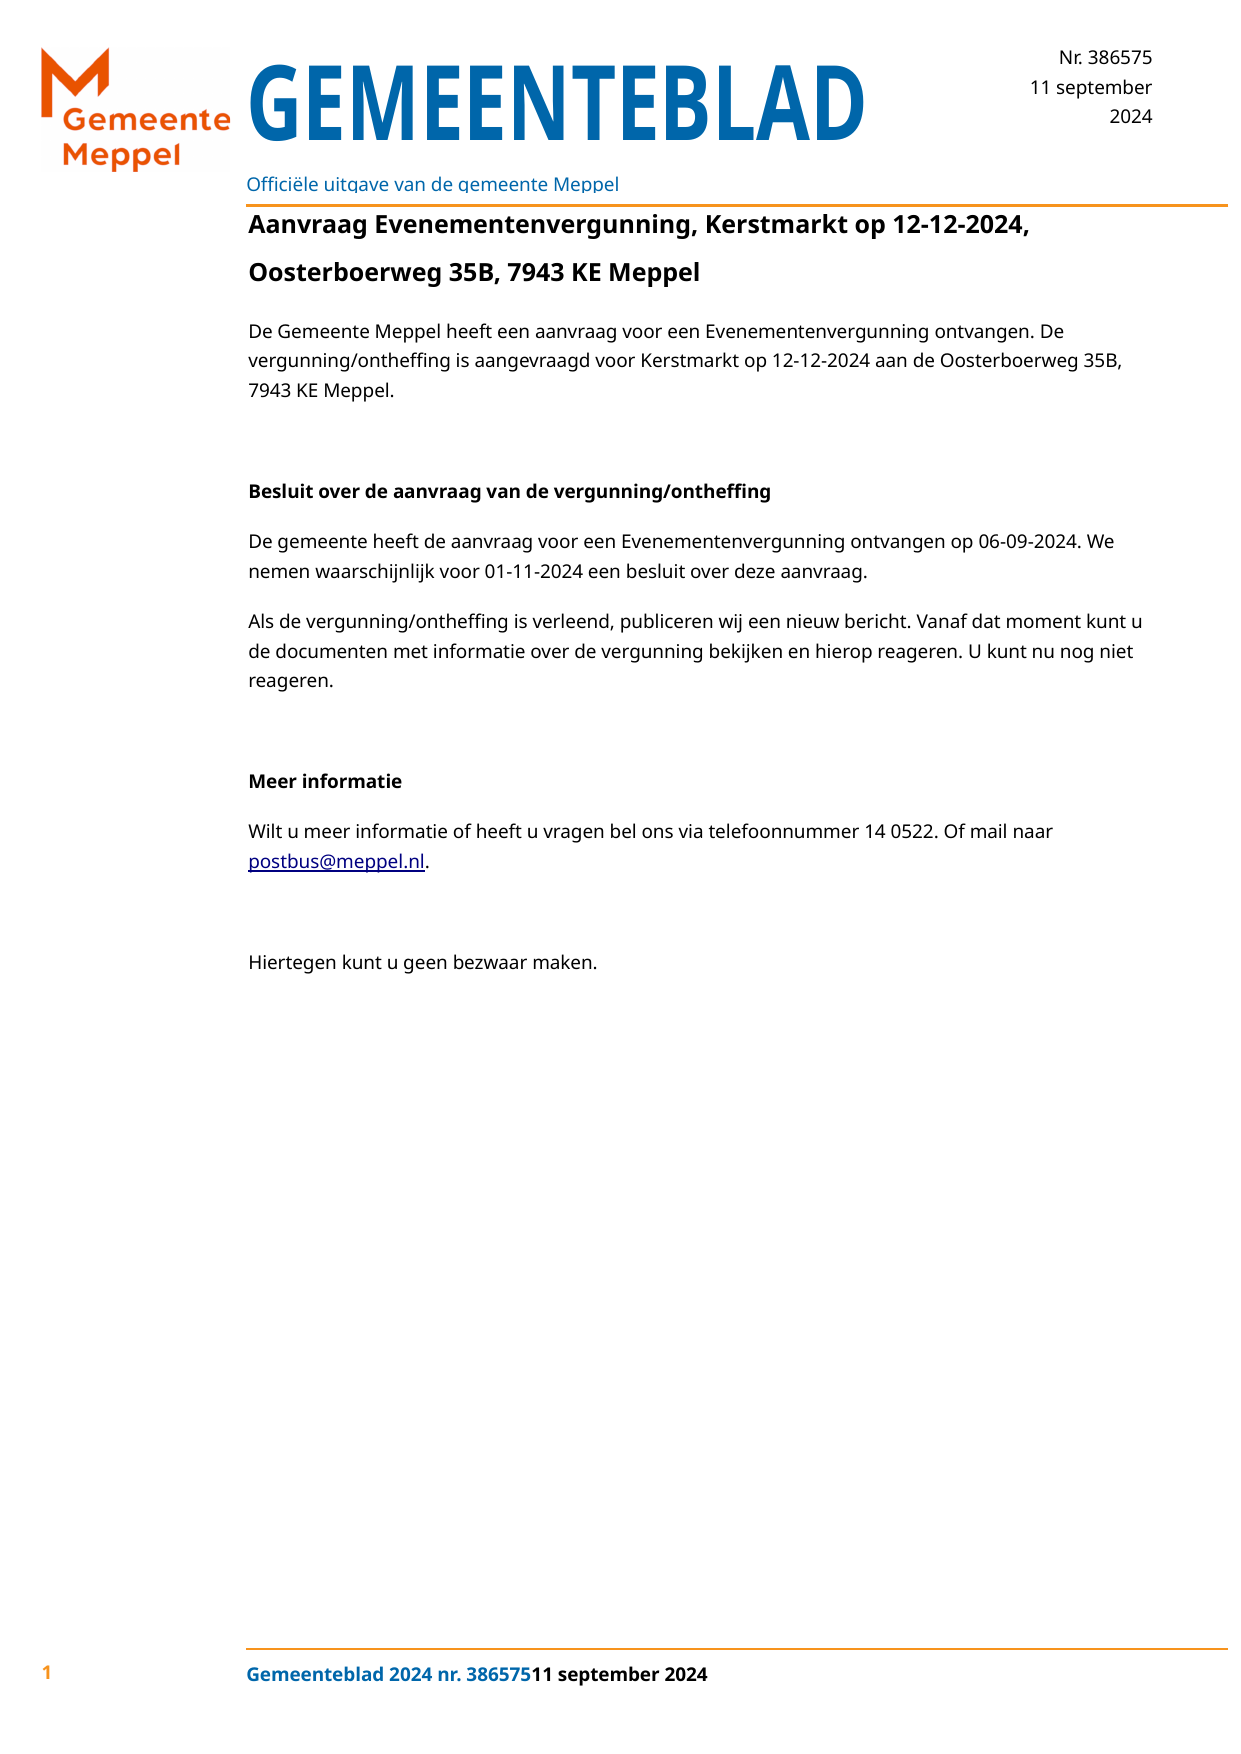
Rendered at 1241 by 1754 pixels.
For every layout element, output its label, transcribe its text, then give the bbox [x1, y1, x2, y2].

text De Gemeente Meppel heeft een aanvraag voor een Evenementenvergunning ontvangen. De vergunning/ontheffing is aangevraagd voor Kerstmarkt op 12-12-2024 aan de Oosterboerweg 35B, 7943 KE Meppel. [248, 318, 1152, 403]
text Aanvraag Evenementenvergunning, Kerstmarkt op 12-12-2024, Oosterboerweg 35B, 7943 KE Meppel [248, 207, 1152, 288]
text Wilt u meer informatie of heeft u vragen bel ons via telefoonnummer 14 0522. Of mail naar postbus@meppel.nl. [248, 819, 1152, 874]
picture [41, 47, 231, 172]
text Hiertegen kunt u geen bezwaar maken. [248, 949, 1152, 975]
text Als de vergunning/ontheffing is verleend, publiceren wij een nieuw bericht. Vanaf dat moment kunt u de documenten met informatie over de vergunning bekijken en hierop reageren. U kunt nu nog niet reageren. [248, 608, 1152, 693]
text Besluit over de aanvraag van de vergunning/ontheffing [248, 478, 1152, 504]
text De gemeente heeft de aanvraag voor een Evenementenvergunning ontvangen op 06-09-2024. We nemen waarschijnlijk voor 01-11-2024 een besluit over deze aanvraag. [248, 528, 1152, 584]
text Meer informatie [248, 768, 1152, 794]
